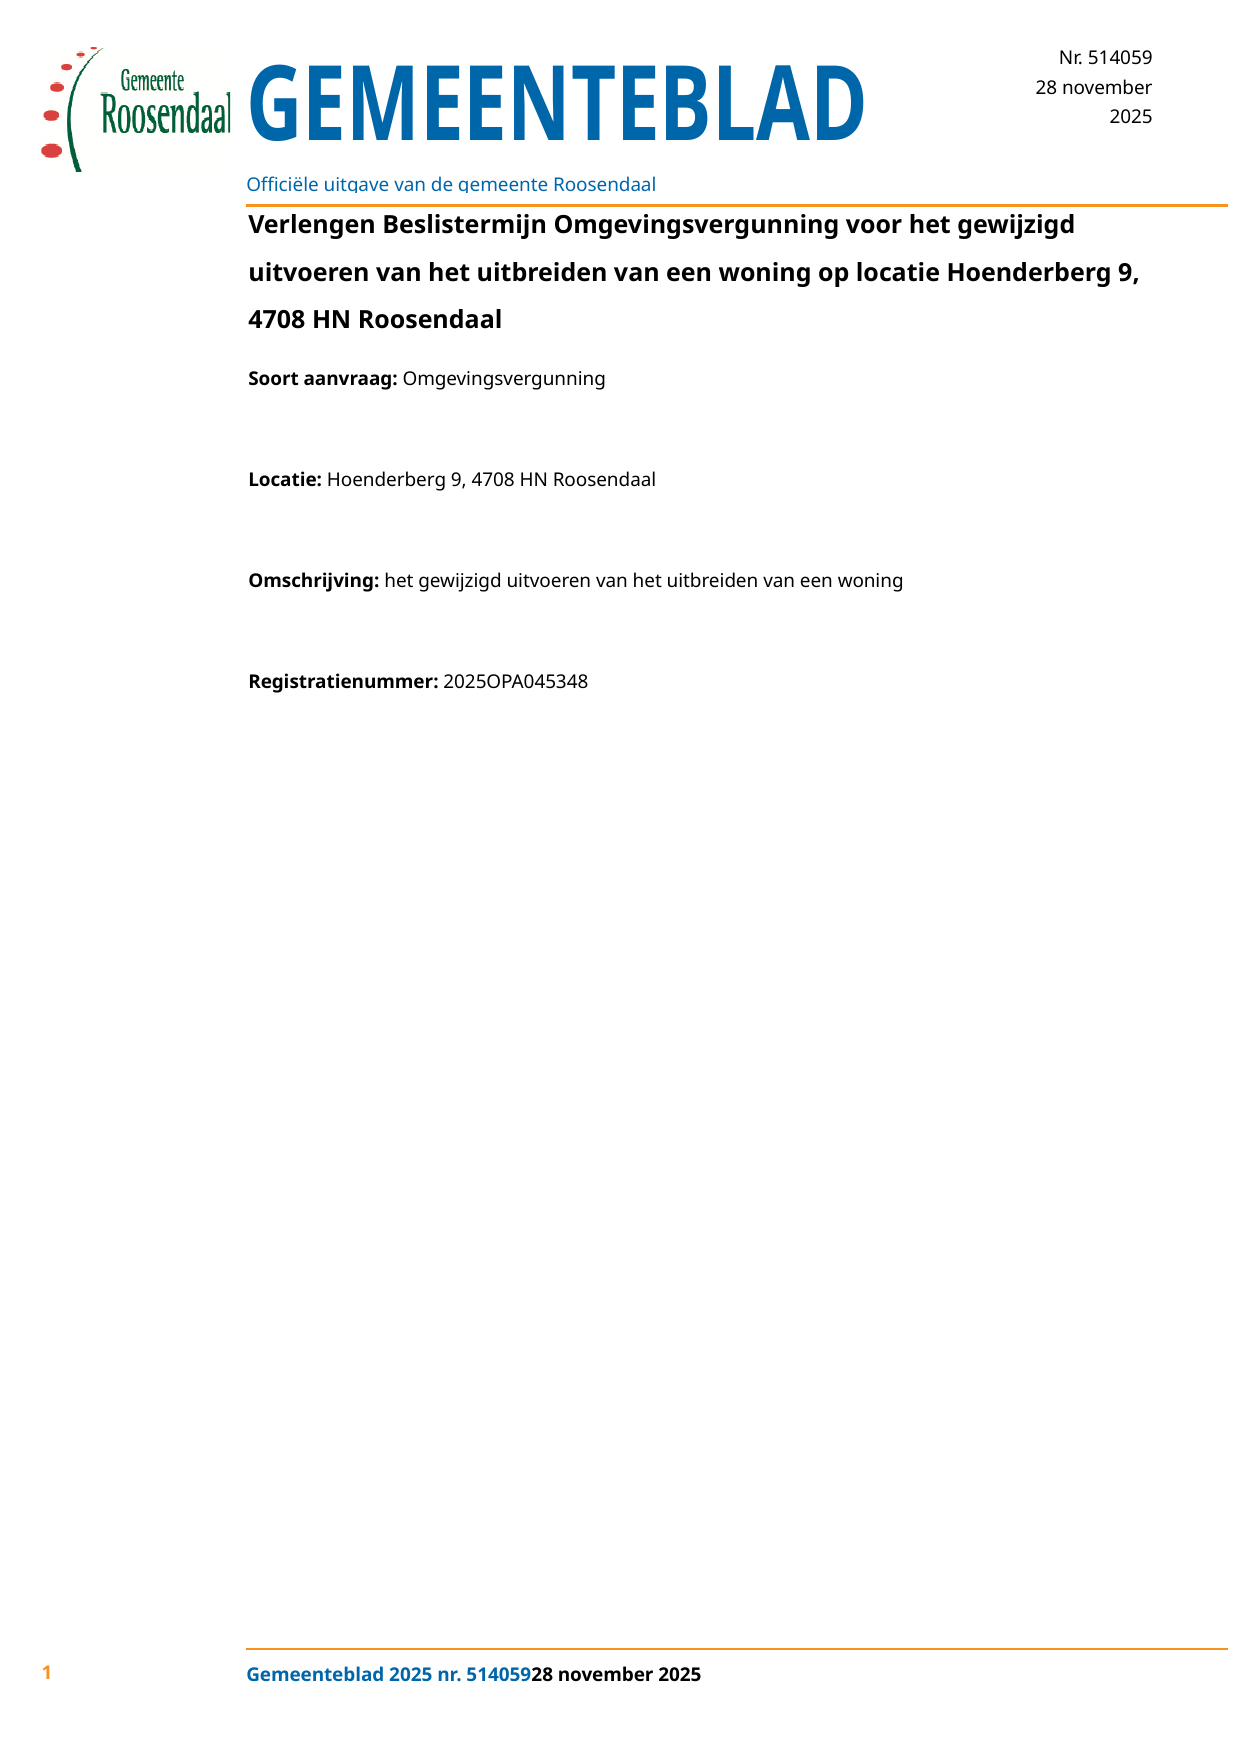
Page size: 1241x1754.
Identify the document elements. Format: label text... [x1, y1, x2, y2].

text Omschrijving: het gewijzigd uitvoeren van het uitbreiden van een woning [248, 567, 1152, 593]
text Verlengen Beslistermijn Omgevingsvergunning voor het gewijzigd uitvoeren van het uitbreiden van een woning op locatie Hoenderberg 9, 4708 HN Roosendaal [248, 207, 1152, 336]
picture [41, 47, 231, 172]
text Locatie: Hoenderberg 9, 4708 HN Roosendaal [248, 466, 1152, 492]
text Soort aanvraag: Omgevingsvergunning [248, 366, 1152, 391]
text Registratienummer: 2025OPA045348 [248, 668, 1152, 694]
